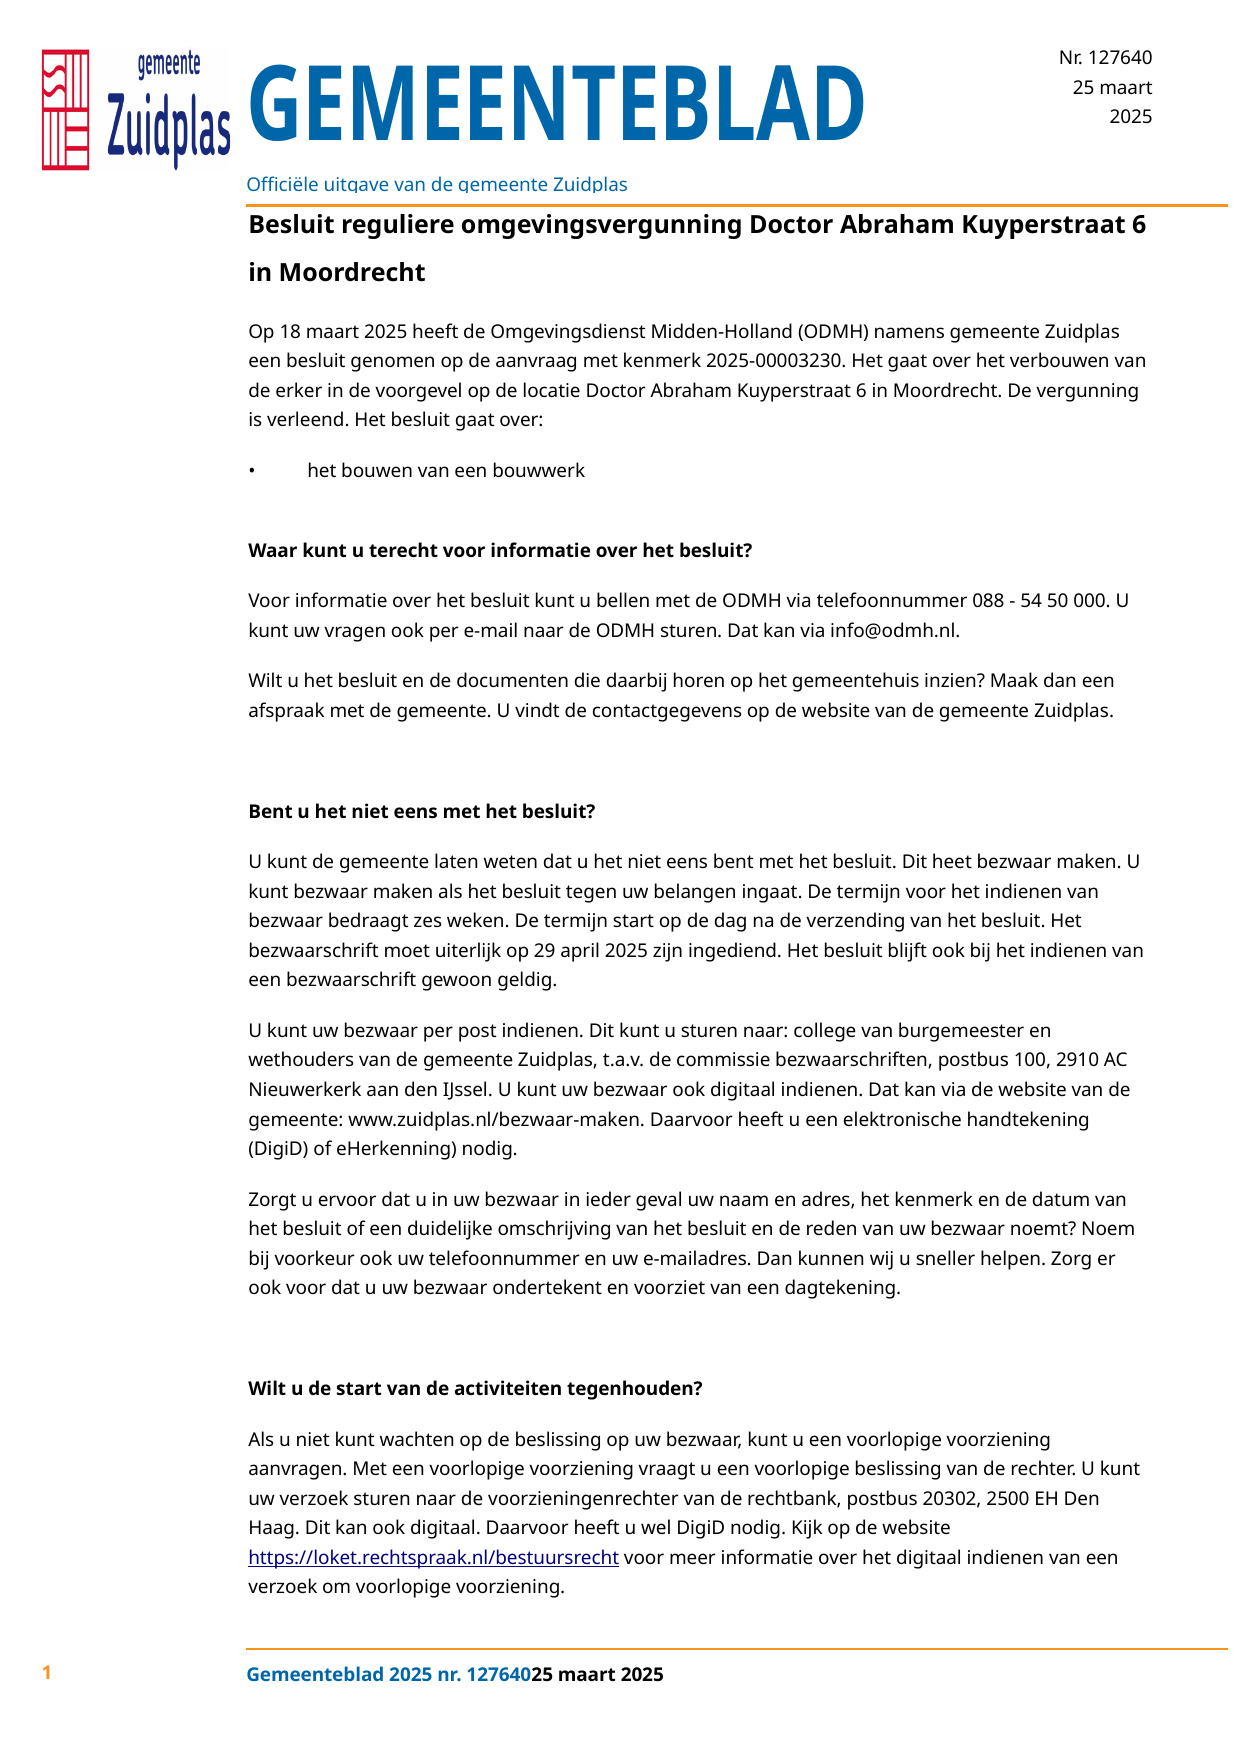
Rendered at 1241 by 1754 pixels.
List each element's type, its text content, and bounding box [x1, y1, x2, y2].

text Bent u het niet eens met het besluit? [248, 798, 1152, 824]
text U kunt uw bezwaar per post indienen. Dit kunt u sturen naar: college van burgemeester en wethouders van de gemeente Zuidplas, t.a.v. de commissie bezwaarschriften, postbus 100, 2910 AC Nieuwerkerk aan den IJssel. U kunt uw bezwaar ook digitaal indienen. Dat kan via de website van de gemeente: www.zuidplas.nl/bezwaar-maken. Daarvoor heeft u een elektronische handtekening (DigiD) of eHerkenning) nodig. [248, 1017, 1152, 1161]
text Zorgt u ervoor dat u in uw bezwaar in ieder geval uw naam en adres, het kenmerk en de datum van het besluit of een duidelijke omschrijving van het besluit en de reden van uw bezwaar noemt? Noem bij voorkeur ook uw telefoonnummer en uw e-mailadres. Dan kunnen wij u sneller helpen. Zorg er ook voor dat u uw bezwaar ondertekent en voorziet van een dagtekening. [248, 1186, 1152, 1300]
list het bouwen van een bouwwerk [248, 457, 1152, 483]
text Besluit reguliere omgevingsvergunning Doctor Abraham Kuyperstraat 6 in Moordrecht [248, 207, 1152, 288]
text Wilt u de start van de activiteiten tegenhouden? [248, 1375, 1152, 1401]
picture [41, 47, 231, 172]
text Waar kunt u terecht voor informatie over het besluit? [248, 537, 1152, 563]
text Als u niet kunt wachten op de beslissing op uw bezwaar, kunt u een voorlopige voorziening aanvragen. Met een voorlopige voorziening vraagt u een voorlopige beslissing van de rechter. U kunt uw verzoek sturen naar de voorzieningenrechter van de rechtbank, postbus 20302, 2500 EH Den Haag. Dit kan ook digitaal. Daarvoor heeft u wel DigiD nodig. Kijk op de website https://loket.rechtspraak.nl/bestuursrecht voor meer informatie over het digitaal indienen van een verzoek om voorlopige voorziening. [248, 1426, 1152, 1599]
text U kunt de gemeente laten weten dat u het niet eens bent met het besluit. Dit heet bezwaar maken. U kunt bezwaar maken als het besluit tegen uw belangen ingaat. De termijn voor het indienen van bezwaar bedraagt zes weken. De termijn start op de dag na de verzending van het besluit. Het bezwaarschrift moet uiterlijk op 29 april 2025 zijn ingediend. Het besluit blijft ook bij het indienen van een bezwaarschrift gewoon geldig. [248, 848, 1152, 992]
text Wilt u het besluit en de documenten die daarbij horen op het gemeentehuis inzien? Maak dan een afspraak met de gemeente. U vindt de contactgegevens op de website van de gemeente Zuidplas. [248, 667, 1152, 723]
text Op 18 maart 2025 heeft de Omgevingsdienst Midden-Holland (ODMH) namens gemeente Zuidplas een besluit genomen op de aanvraag met kenmerk 2025-00003230. Het gaat over het verbouwen van de erker in de voorgevel op de locatie Doctor Abraham Kuyperstraat 6 in Moordrecht. De vergunning is verleend. Het besluit gaat over: [248, 318, 1152, 432]
text Voor informatie over het besluit kunt u bellen met de ODMH via telefoonnummer 088 - 54 50 000. U kunt uw vragen ook per e-mail naar de ODMH sturen. Dat kan via info@odmh.nl. [248, 587, 1152, 643]
